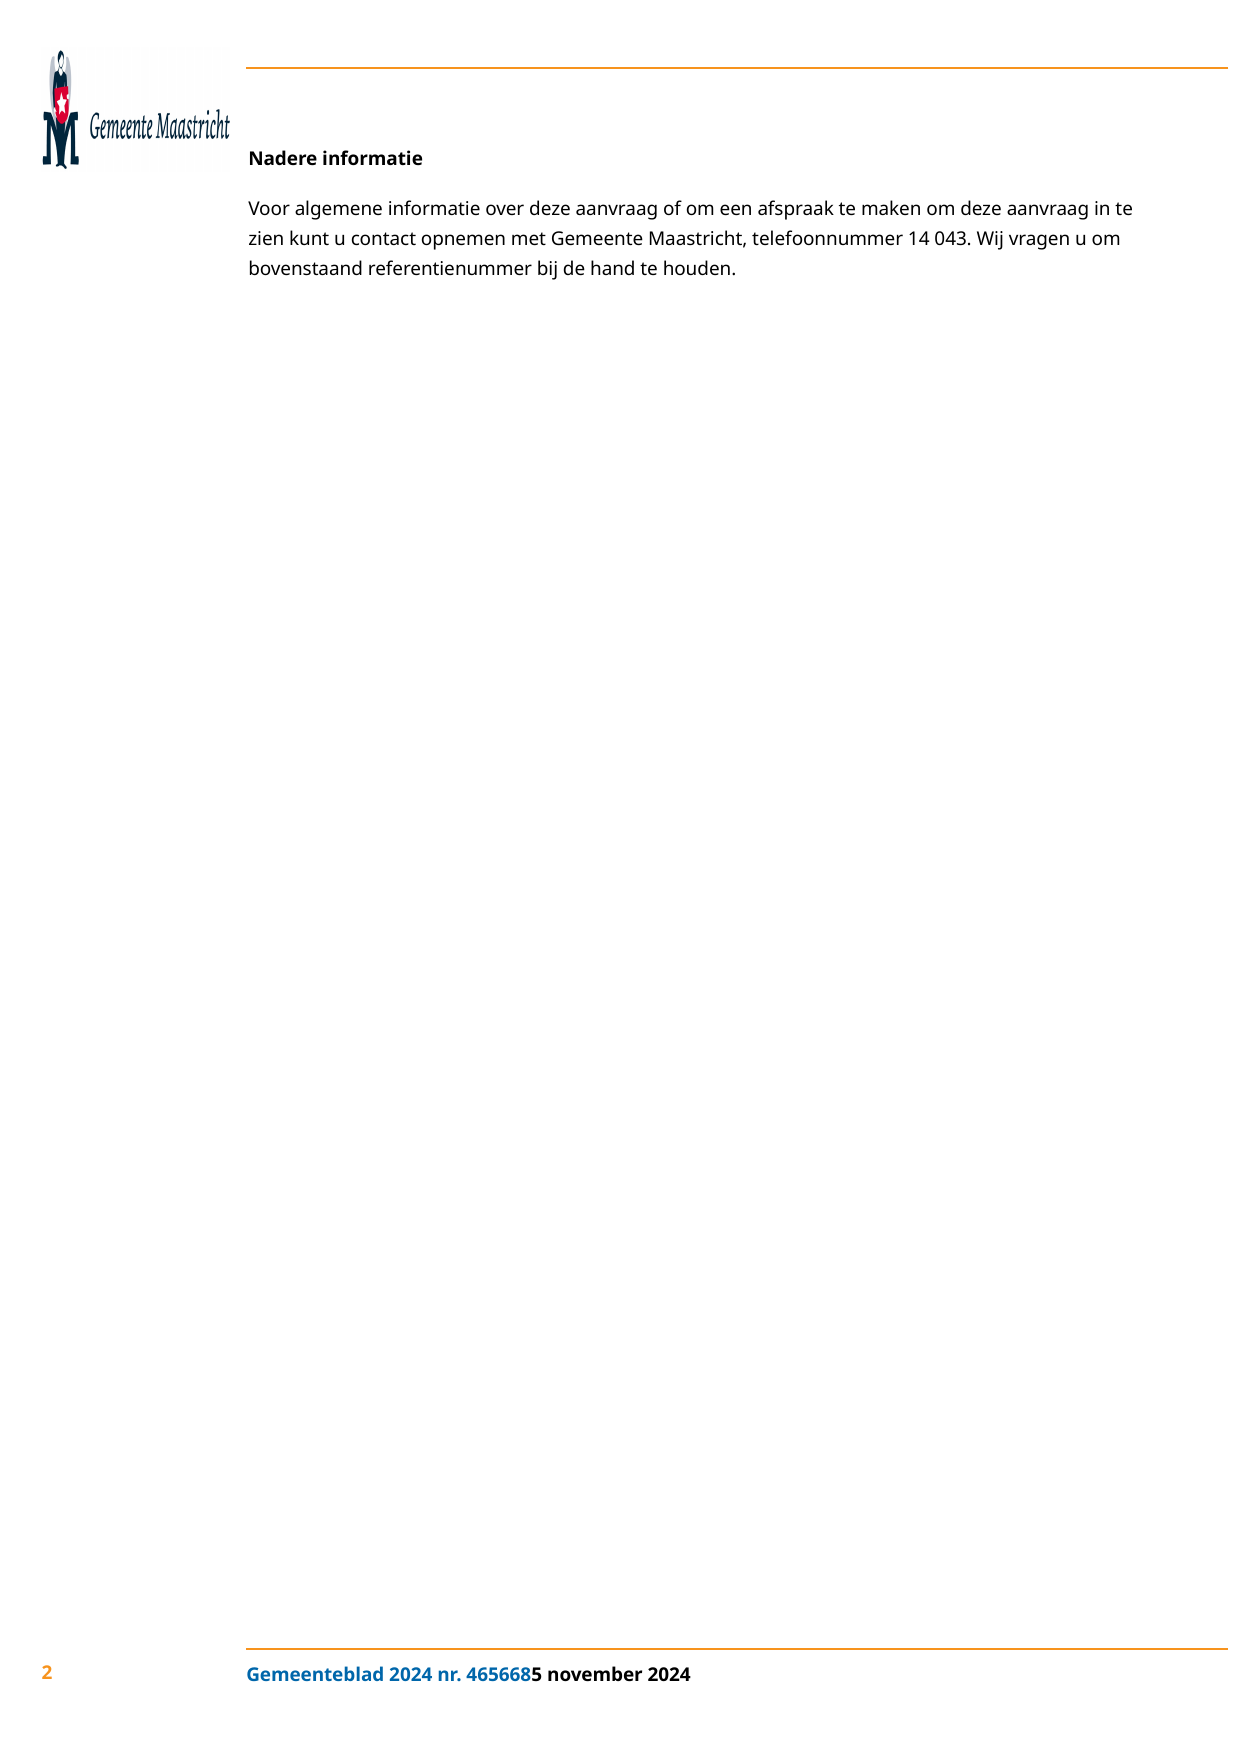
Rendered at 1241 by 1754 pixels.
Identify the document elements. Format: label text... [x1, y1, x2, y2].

picture [41, 47, 231, 172]
text Nadere informatie [248, 145, 1152, 171]
text Voor algemene informatie over deze aanvraag of om een afspraak te maken om deze aanvraag in te zien kunt u contact opnemen met Gemeente Maastricht, telefoonnummer 14 043. Wij vragen u om bovenstaand referentienummer bij de hand te houden. [248, 196, 1152, 281]
